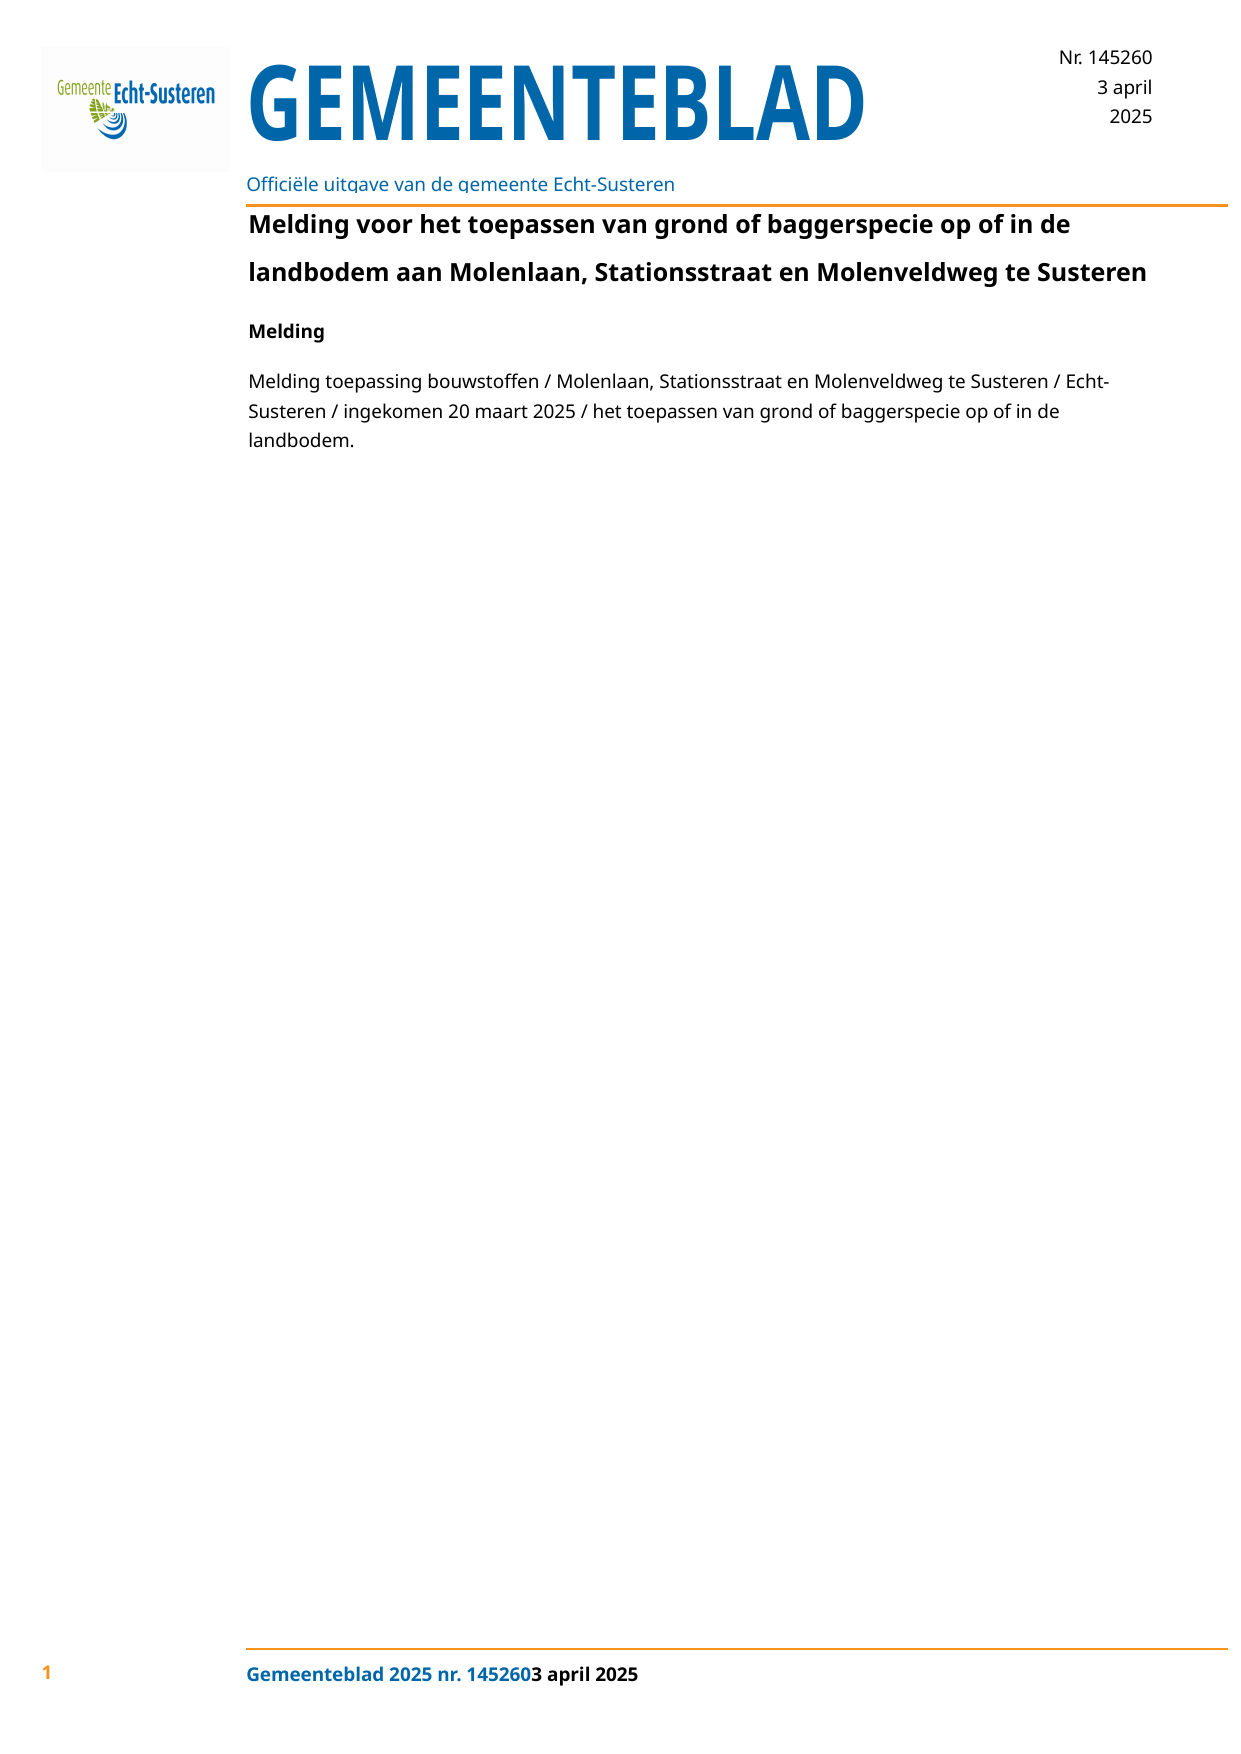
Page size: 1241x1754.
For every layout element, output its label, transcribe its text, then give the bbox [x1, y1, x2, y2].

text Melding [248, 318, 1152, 344]
text Melding voor het toepassen van grond of baggerspecie op of in de landbodem aan Molenlaan, Stationsstraat en Molenveldweg te Susteren [248, 207, 1152, 288]
text Melding toepassing bouwstoffen / Molenlaan, Stationsstraat en Molenveldweg te Susteren / Echt-Susteren / ingekomen 20 maart 2025 / het toepassen van grond of baggerspecie op of in de landbodem. [248, 368, 1152, 453]
picture [41, 47, 231, 172]
